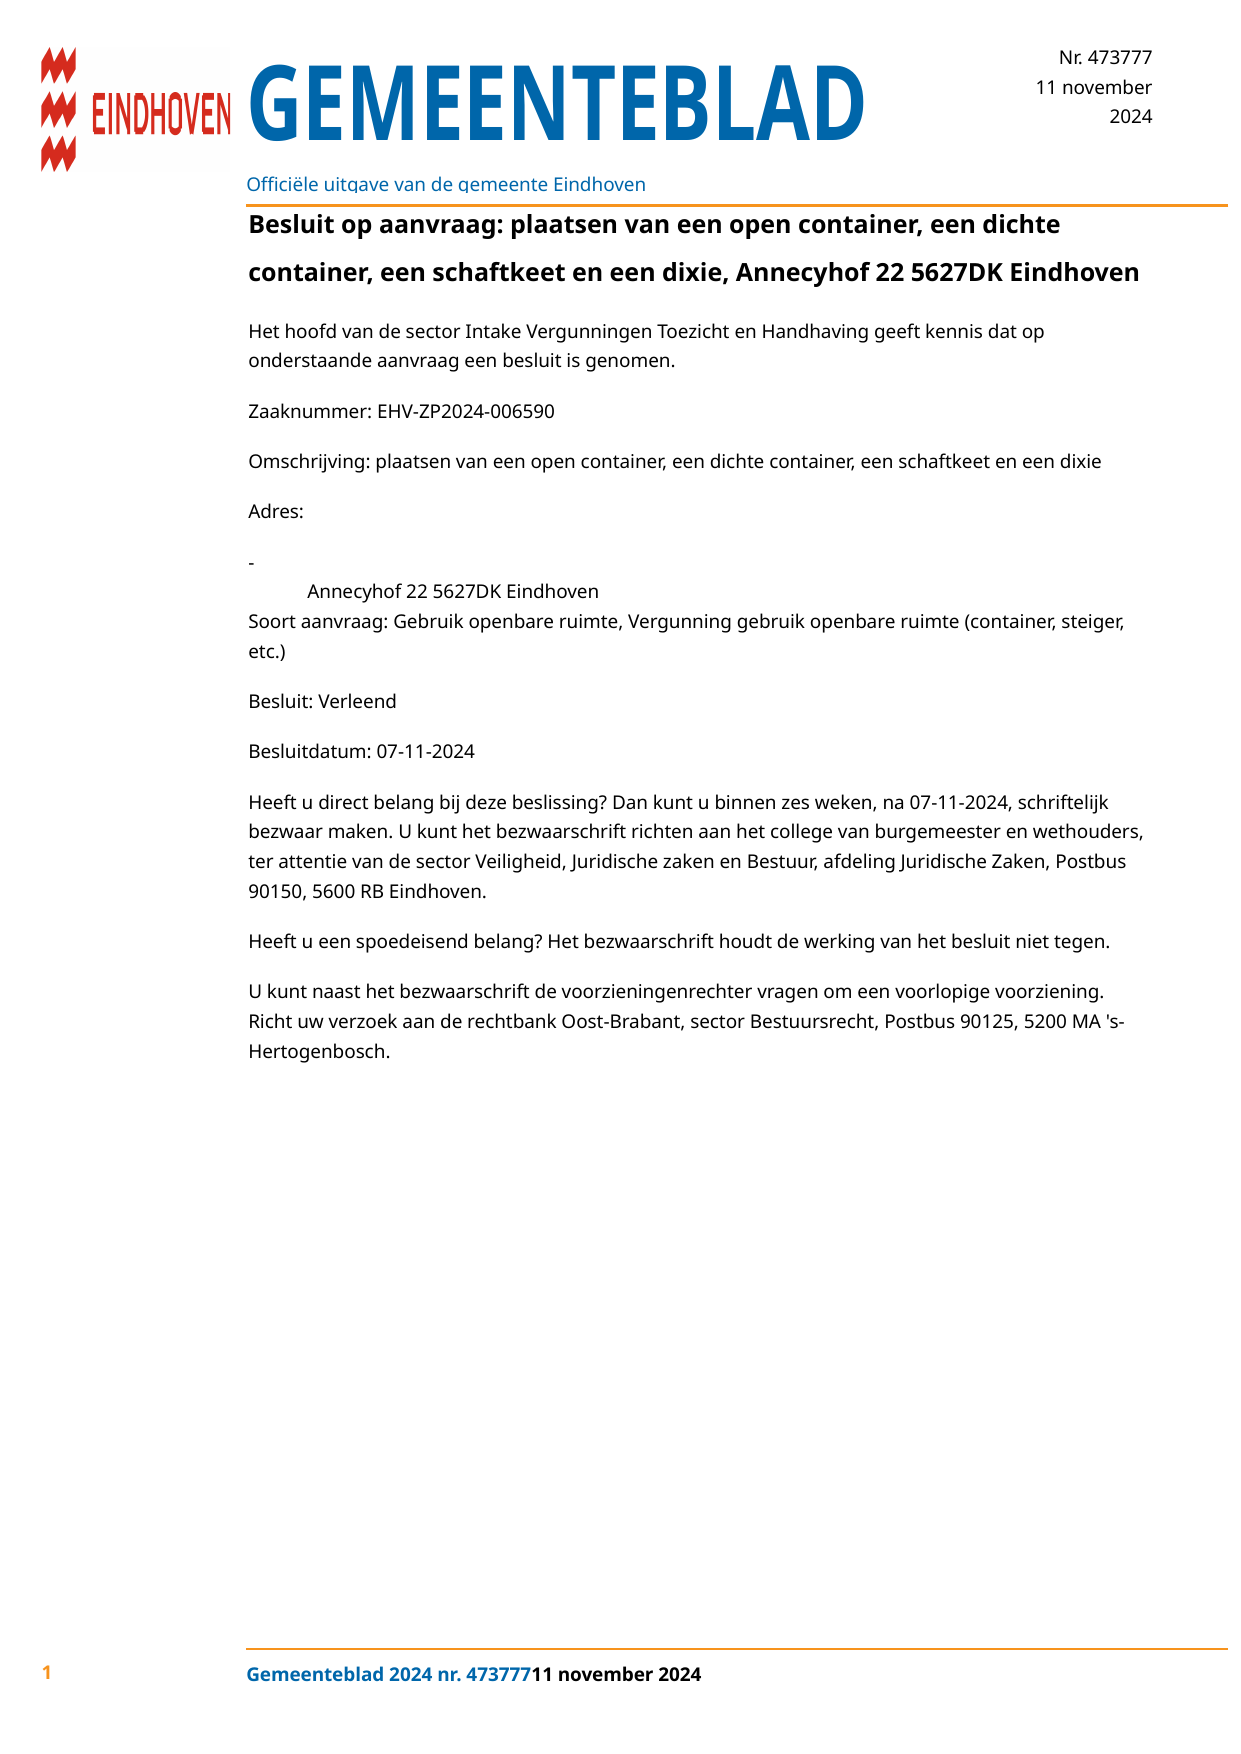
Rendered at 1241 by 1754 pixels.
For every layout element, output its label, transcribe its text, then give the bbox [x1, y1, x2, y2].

text Heeft u direct belang bij deze beslissing? Dan kunt u binnen zes weken, na 07-11-2024, schriftelijk bezwaar maken. U kunt het bezwaarschrift richten aan het college van burgemeester en wethouders, ter attentie van de sector Veiligheid, Juridische zaken en Bestuur, afdeling Juridische Zaken, Postbus 90150, 5600 RB Eindhoven. [248, 789, 1152, 904]
text Besluitdatum: 07-11-2024 [248, 739, 1152, 764]
list Annecyhof 22 5627DK Eindhoven [248, 579, 1152, 604]
text Heeft u een spoedeisend belang? Het bezwaarschrift houdt de werking van het besluit niet tegen. [248, 928, 1152, 954]
text Zaaknummer: EHV-ZP2024-006590 [248, 398, 1152, 424]
text Omschrijving: plaatsen van een open container, een dichte container, een schaftkeet en een dixie [248, 448, 1152, 474]
text Adres: [248, 499, 1152, 524]
text Besluit op aanvraag: plaatsen van een open container, een dichte container, een schaftkeet en een dixie, Annecyhof 22 5627DK Eindhoven [248, 207, 1152, 288]
text U kunt naast het bezwaarschrift de voorzieningenrechter vragen om een voorlopige voorziening. Richt uw verzoek aan de rechtbank Oost-Brabant, sector Bestuursrecht, Postbus 90125, 5200 MA 's-Hertogenbosch. [248, 979, 1152, 1064]
picture [41, 47, 231, 172]
text Het hoofd van de sector Intake Vergunningen Toezicht en Handhaving geeft kennis dat op onderstaande aanvraag een besluit is genomen. [248, 318, 1152, 373]
text Besluit: Verleend [248, 688, 1152, 714]
text Soort aanvraag: Gebruik openbare ruimte, Vergunning gebruik openbare ruimte (container, steiger, etc.) [248, 608, 1152, 664]
